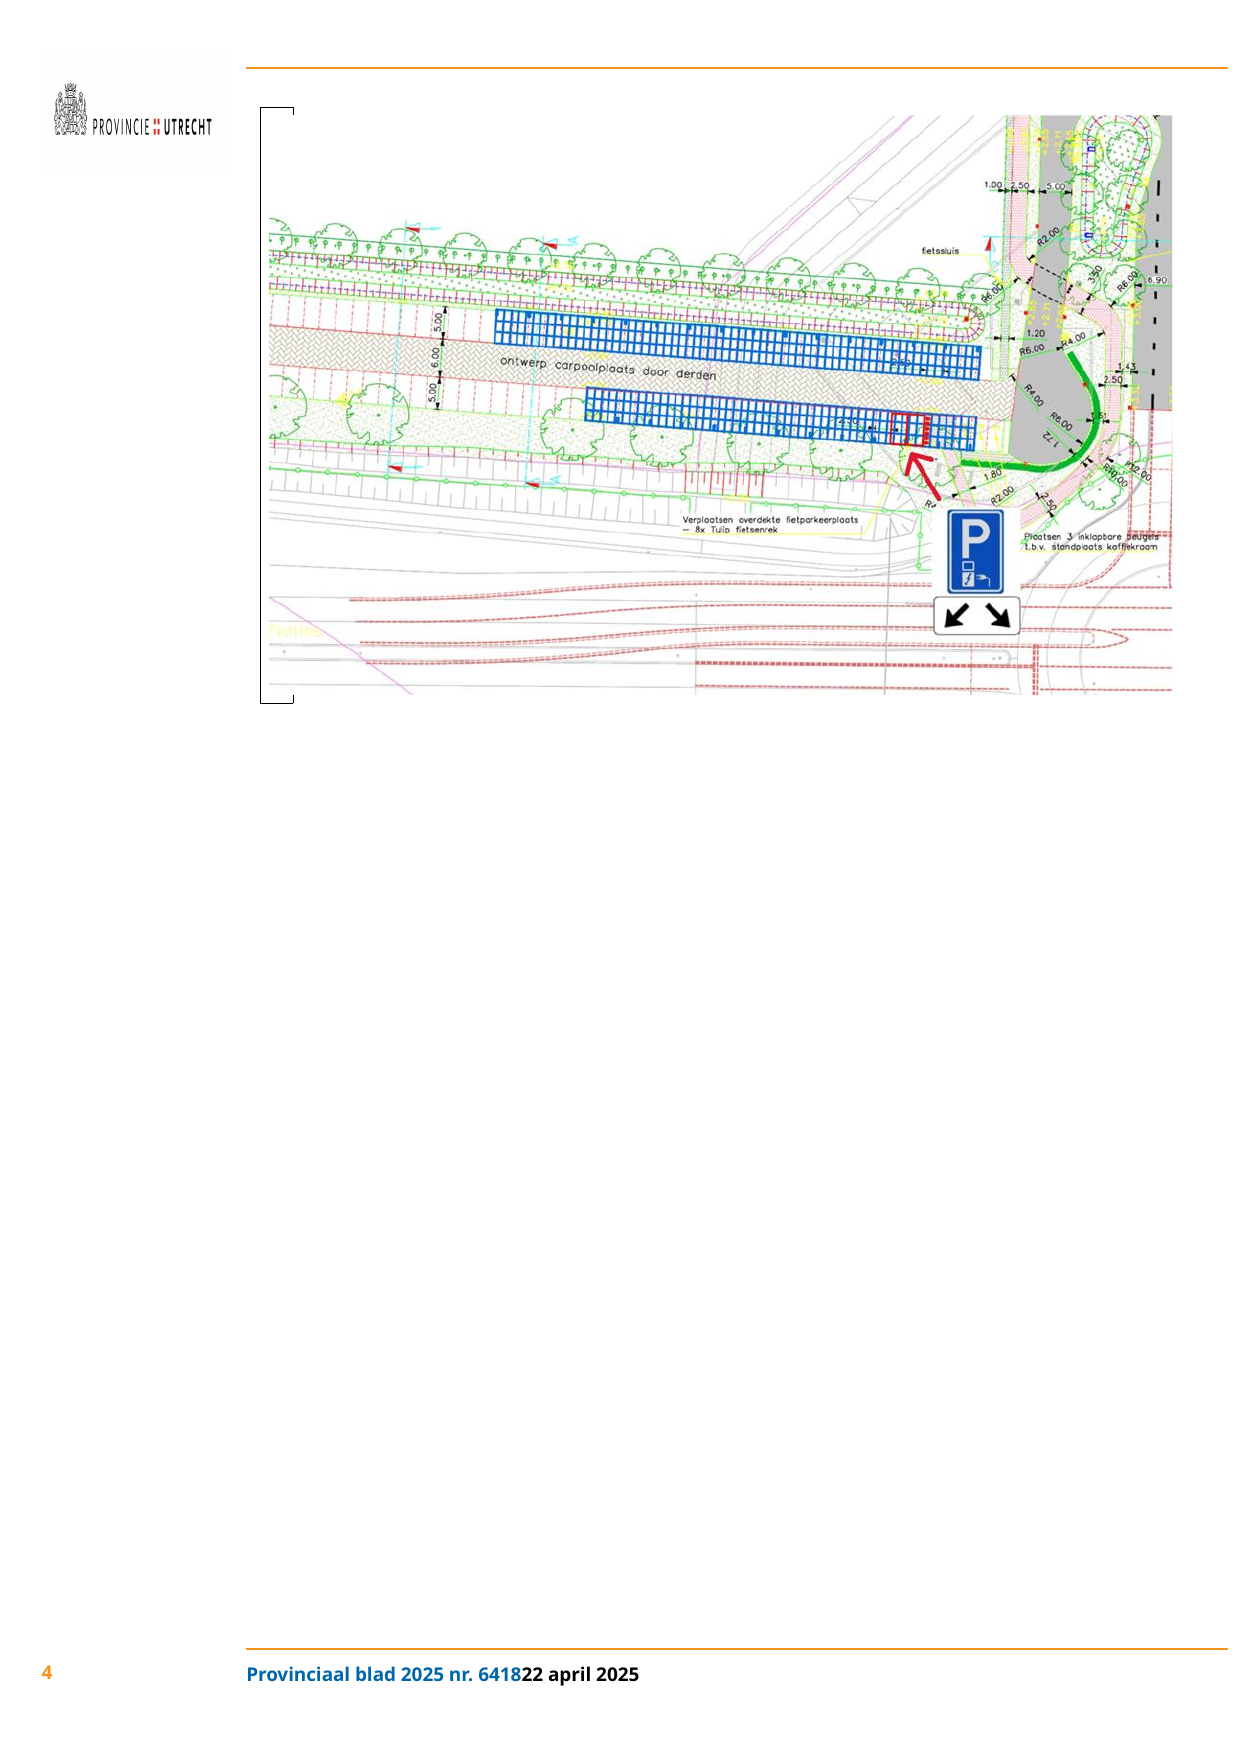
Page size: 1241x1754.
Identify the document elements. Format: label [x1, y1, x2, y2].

picture [41, 47, 231, 172]
picture [268, 115, 1173, 695]
